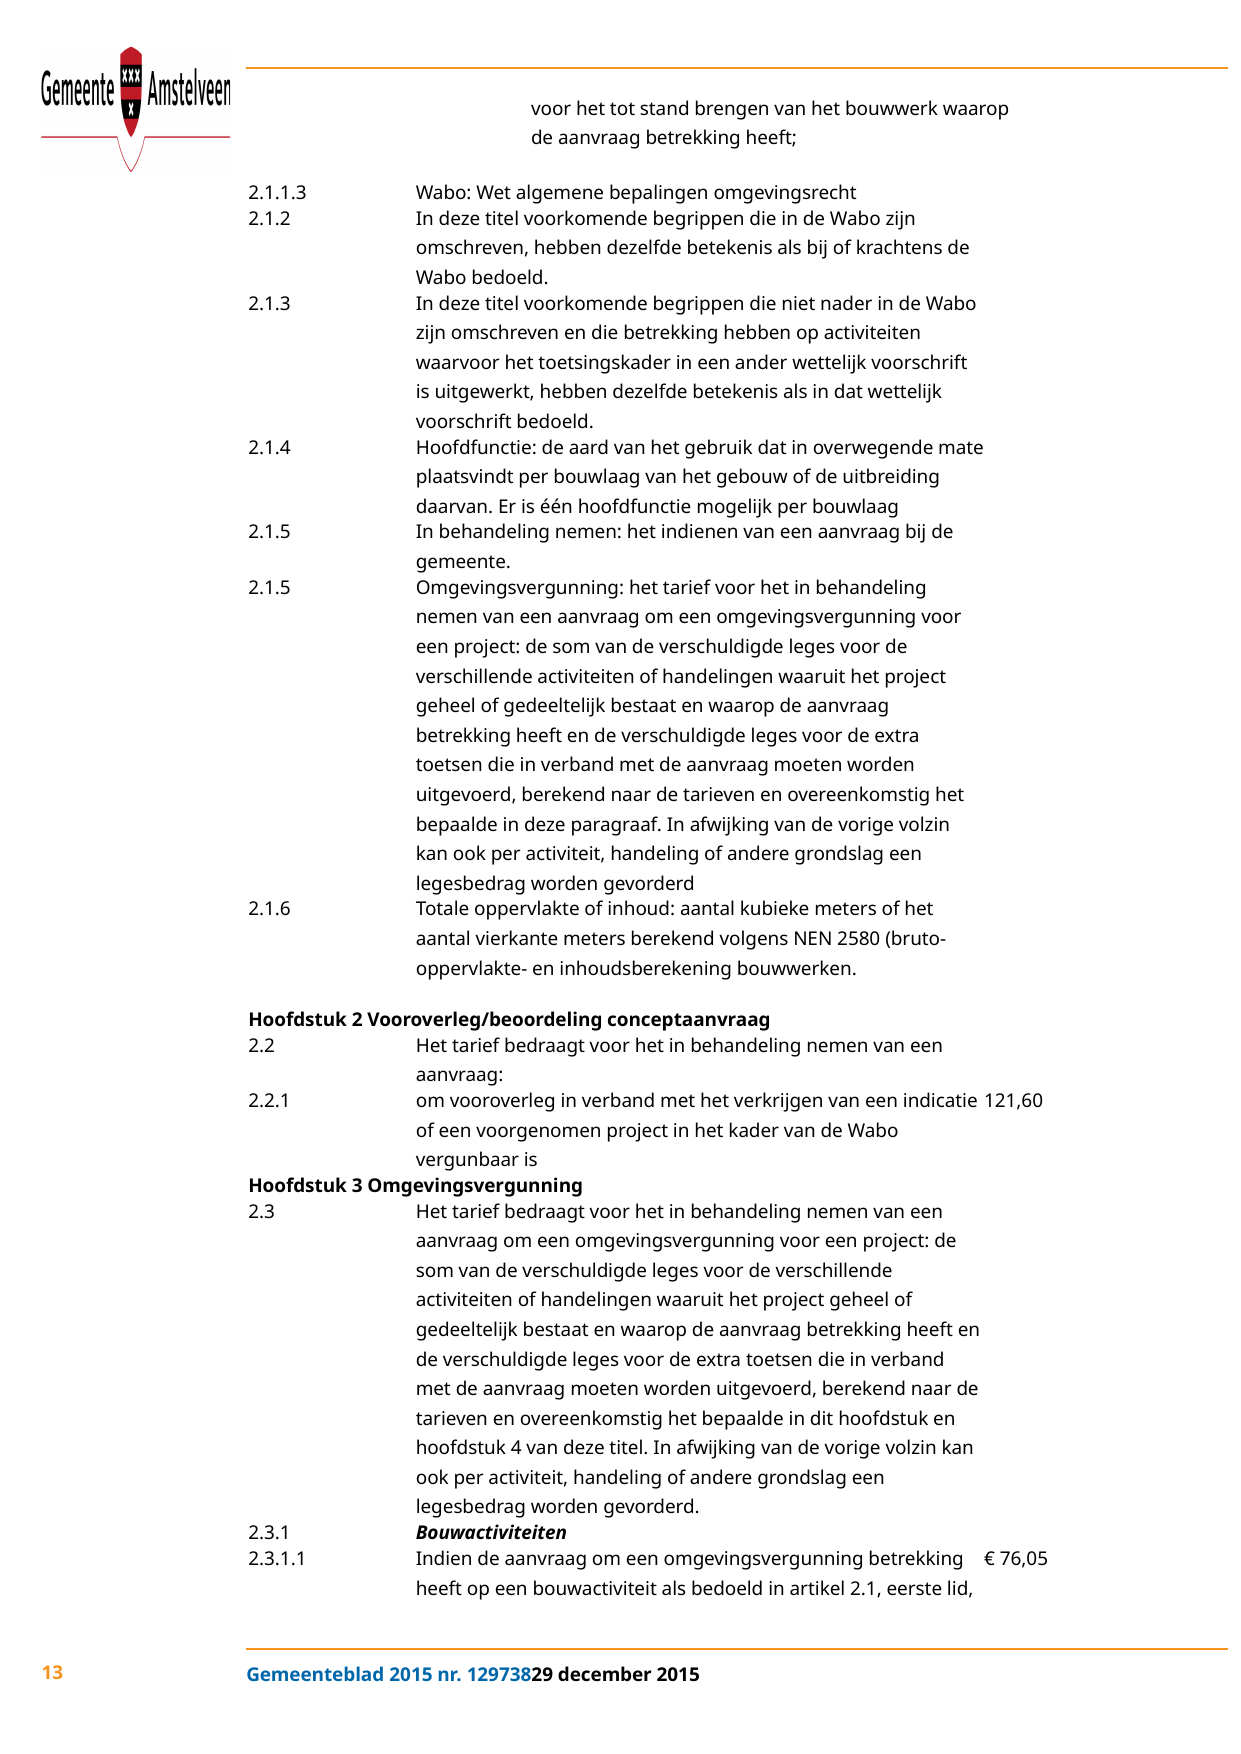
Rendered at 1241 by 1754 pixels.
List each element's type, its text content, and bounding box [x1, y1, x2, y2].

table_cell [984, 574, 1152, 896]
table_cell [248, 95, 531, 150]
table_cell [248, 981, 984, 1006]
table_cell Omgevingsvergunning: het tarief voor het in behandeling nemen van een aanvraag om een omgevingsvergunning voor een project: de som van de verschuldigde leges voor de verschillende activiteiten of handelingen waaruit het project geheel of gedeeltelijk bestaat en waarop de aanvraag betrekking heeft en de verschuldigde leges voor de extra toetsen die in verband met de aanvraag moeten worden uitgevoerd, berekend naar de tarieven en overeenkomstig het bepaalde in deze paragraaf. In afwijking van de vorige volzin kan ook per activiteit, handeling of andere grondslag een legesbedrag worden gevorderd [416, 574, 984, 896]
table_cell [984, 981, 1152, 1006]
table_cell Hoofdstuk 3 Omgevingsvergunning [248, 1172, 984, 1198]
table_cell 2.1.3 [248, 290, 416, 434]
table_cell Totale oppervlakte of inhoud: aantal kubieke meters of het aantal vierkante meters berekend volgens NEN 2580 (bruto-oppervlakte- en inhoudsberekening bouwwerken. [416, 896, 984, 981]
table_header [248, 154, 416, 179]
table_cell [984, 519, 1152, 574]
table_cell 2.2.1 [248, 1087, 416, 1172]
table_cell Wabo: Wet algemene bepalingen omgevingsrecht [416, 179, 984, 205]
table_cell 2.1.5 [248, 519, 416, 574]
table_cell [984, 1006, 1152, 1032]
table_cell Hoofdfunctie: de aard van het gebruik dat in overwegende mate plaatsvindt per bouwlaag van het gebouw of de uitbreiding daarvan. Er is één hoofdfunctie mogelijk per bouwlaag [416, 434, 984, 519]
table_cell voor het tot stand brengen van het bouwwerk waarop de aanvraag betrekking heeft; [531, 95, 1010, 150]
table_header [984, 154, 1152, 179]
table_cell 2.1.2 [248, 205, 416, 290]
table_cell € 76,05 [984, 1545, 1152, 1601]
table_cell 2.3 [248, 1198, 416, 1519]
table_cell 2.1.6 [248, 896, 416, 981]
table_cell [984, 290, 1152, 434]
table_cell 2.1.5 [248, 574, 416, 896]
table_cell 2.2 [248, 1032, 416, 1087]
table_header [416, 154, 984, 179]
table_cell [984, 896, 1152, 981]
table_cell om vooroverleg in verband met het verkrijgen van een indicatie of een voorgenomen project in het kader van de Wabo vergunbaar is [416, 1087, 984, 1172]
table_cell Indien de aanvraag om een omgevingsvergunning betrekking heeft op een bouwactiviteit als bedoeld in artikel 2.1, eerste lid, [416, 1545, 984, 1601]
table_cell [984, 205, 1152, 290]
table_cell [1010, 95, 1152, 150]
table_cell 2.1.1.3 [248, 179, 416, 205]
table_cell [984, 434, 1152, 519]
table_cell 121,60 [984, 1087, 1152, 1172]
table_cell In deze titel voorkomende begrippen die in de Wabo zijn omschreven, hebben dezelfde betekenis als bij of krachtens de Wabo bedoeld. [416, 205, 984, 290]
table_cell 2.3.1 [248, 1520, 416, 1545]
table_cell Hoofdstuk 2 Vooroverleg/beoordeling conceptaanvraag [248, 1006, 984, 1032]
table_cell [984, 1172, 1152, 1198]
table_cell [984, 1520, 1152, 1545]
table_cell 2.3.1.1 [248, 1545, 416, 1601]
table_cell In behandeling nemen: het indienen van een aanvraag bij de gemeente. [416, 519, 984, 574]
picture [41, 47, 231, 172]
table_cell [984, 1198, 1152, 1519]
table_cell [984, 1032, 1152, 1087]
table_cell 2.1.4 [248, 434, 416, 519]
table_cell Bouwactiviteiten [416, 1520, 984, 1545]
table_cell In deze titel voorkomende begrippen die niet nader in de Wabo zijn omschreven en die betrekking hebben op activiteiten waarvoor het toetsingskader in een ander wettelijk voorschrift is uitgewerkt, hebben dezelfde betekenis als in dat wettelijk voorschrift bedoeld. [416, 290, 984, 434]
table_cell [984, 179, 1152, 205]
table_cell Het tarief bedraagt voor het in behandeling nemen van een aanvraag: [416, 1032, 984, 1087]
table_cell Het tarief bedraagt voor het in behandeling nemen van een aanvraag om een omgevingsvergunning voor een project: de som van de verschuldigde leges voor de verschillende activiteiten of handelingen waaruit het project geheel of gedeeltelijk bestaat en waarop de aanvraag betrekking heeft en de verschuldigde leges voor de extra toetsen die in verband met de aanvraag moeten worden uitgevoerd, berekend naar de tarieven en overeenkomstig het bepaalde in dit hoofdstuk en hoofdstuk 4 van deze titel. In afwijking van de vorige volzin kan ook per activiteit, handeling of andere grondslag een legesbedrag worden gevorderd. [416, 1198, 984, 1519]
